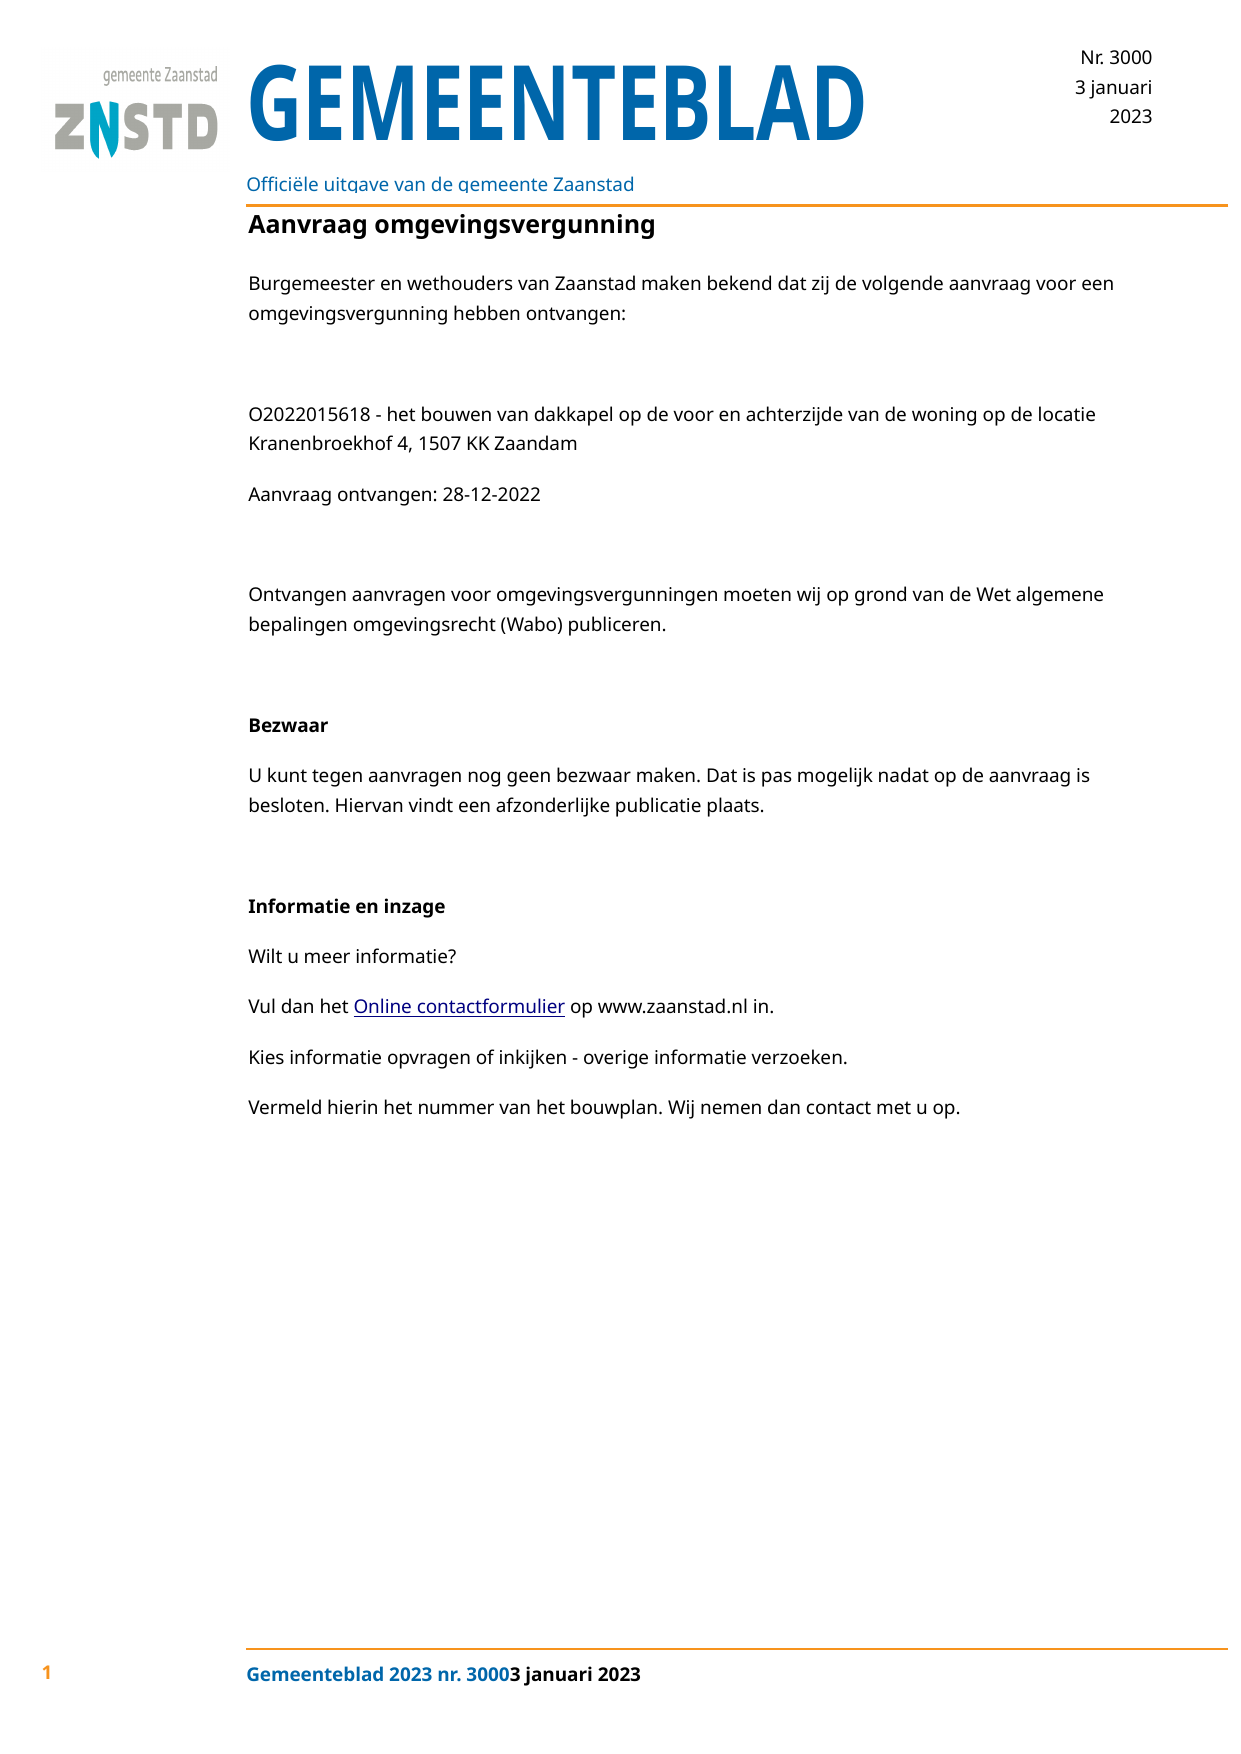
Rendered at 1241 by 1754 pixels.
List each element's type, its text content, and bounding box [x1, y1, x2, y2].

text Aanvraag omgevingsvergunning [248, 207, 1152, 241]
text Wilt u meer informatie? [248, 943, 1152, 969]
picture [41, 47, 231, 172]
text Ontvangen aanvragen voor omgevingsvergunningen moeten wij op grond van de Wet algemene bepalingen omgevingsrecht (Wabo) publiceren. [248, 582, 1152, 637]
text Aanvraag ontvangen: 28-12-2022 [248, 481, 1152, 506]
text U kunt tegen aanvragen nog geen bezwaar maken. Dat is pas mogelijk nadat op de aanvraag is besloten. Hiervan vindt een afzonderlijke publicatie plaats. [248, 762, 1152, 818]
text O2022015618 - het bouwen van dakkapel op de voor en achterzijde van de woning op de locatie Kranenbroekhof 4, 1507 KK Zaandam [248, 401, 1152, 456]
text Vul dan het Online contactformulier op www.zaanstad.nl in. [248, 994, 1152, 1019]
text Kies informatie opvragen of inkijken - overige informatie verzoeken. [248, 1044, 1152, 1070]
text Informatie en inzage [248, 893, 1152, 918]
text Bezwaar [248, 712, 1152, 738]
text Vermeld hierin het nummer van het bouwplan. Wij nemen dan contact met u op. [248, 1094, 1152, 1120]
text Burgemeester en wethouders van Zaanstad maken bekend dat zij de volgende aanvraag voor een omgevingsvergunning hebben ontvangen: [248, 270, 1152, 326]
